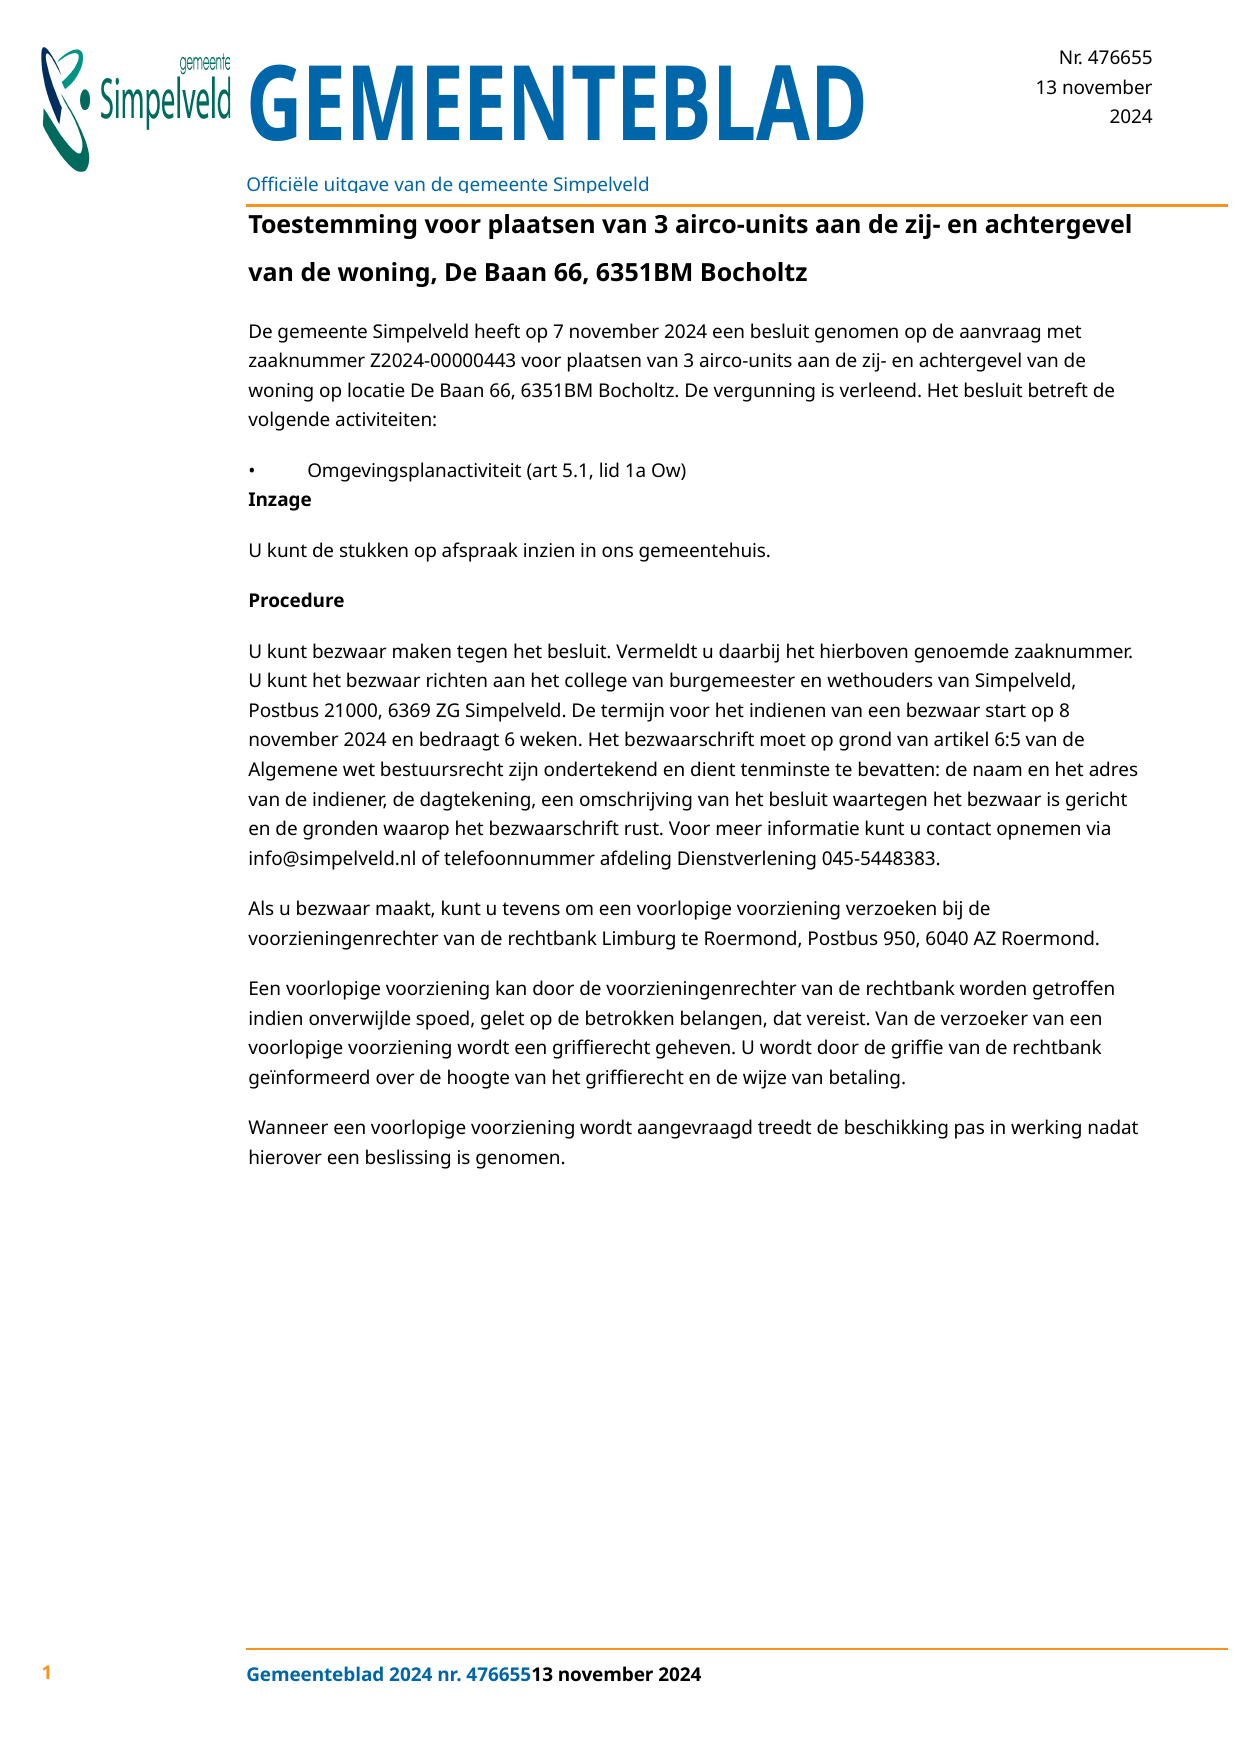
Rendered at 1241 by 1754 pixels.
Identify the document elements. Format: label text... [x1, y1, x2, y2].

picture [41, 47, 231, 172]
text Procedure [248, 587, 1152, 613]
text Wanneer een voorlopige voorziening wordt aangevraagd treedt de beschikking pas in werking nadat hierover een beslissing is genomen. [248, 1114, 1152, 1170]
text Een voorlopige voorziening kan door de voorzieningenrechter van de rechtbank worden getroffen indien onverwijlde spoed, gelet op de betrokken belangen, dat vereist. Van de verzoeker van een voorlopige voorziening wordt een griffierecht geheven. U wordt door de griffie van de rechtbank geïnformeerd over de hoogte van het griffierecht en de wijze van betaling. [248, 975, 1152, 1090]
text U kunt de stukken op afspraak inzien in ons gemeentehuis. [248, 537, 1152, 563]
text Toestemming voor plaatsen van 3 airco-units aan de zij- en achtergevel van de woning, De Baan 66, 6351BM Bocholtz [248, 207, 1152, 288]
text De gemeente Simpelveld heeft op 7 november 2024 een besluit genomen op de aanvraag met zaaknummer Z2024-00000443 voor plaatsen van 3 airco-units aan de zij- en achtergevel van de woning op locatie De Baan 66, 6351BM Bocholtz. De vergunning is verleend. Het besluit betreft de volgende activiteiten: [248, 318, 1152, 432]
list Omgevingsplanactiviteit (art 5.1, lid 1a Ow) [248, 457, 1152, 483]
text Inzage [248, 487, 1152, 512]
text Als u bezwaar maakt, kunt u tevens om een voorlopige voorziening verzoeken bij de voorzieningenrechter van de rechtbank Limburg te Roermond, Postbus 950, 6040 AZ Roermond. [248, 895, 1152, 951]
text U kunt bezwaar maken tegen het besluit. Vermeldt u daarbij het hierboven genoemde zaaknummer. U kunt het bezwaar richten aan het college van burgemeester en wethouders van Simpelveld, Postbus 21000, 6369 ZG Simpelveld. De termijn voor het indienen van een bezwaar start op 8 november 2024 en bedraagt 6 weken. Het bezwaarschrift moet op grond van artikel 6:5 van de Algemene wet bestuursrecht zijn ondertekend en dient tenminste te bevatten: de naam en het adres van de indiener, de dagtekening, een omschrijving van het besluit waartegen het bezwaar is gericht en de gronden waarop het bezwaarschrift rust. Voor meer informatie kunt u contact opnemen via info@simpelveld.nl of telefoonnummer afdeling Dienstverlening 045-5448383. [248, 638, 1152, 871]
